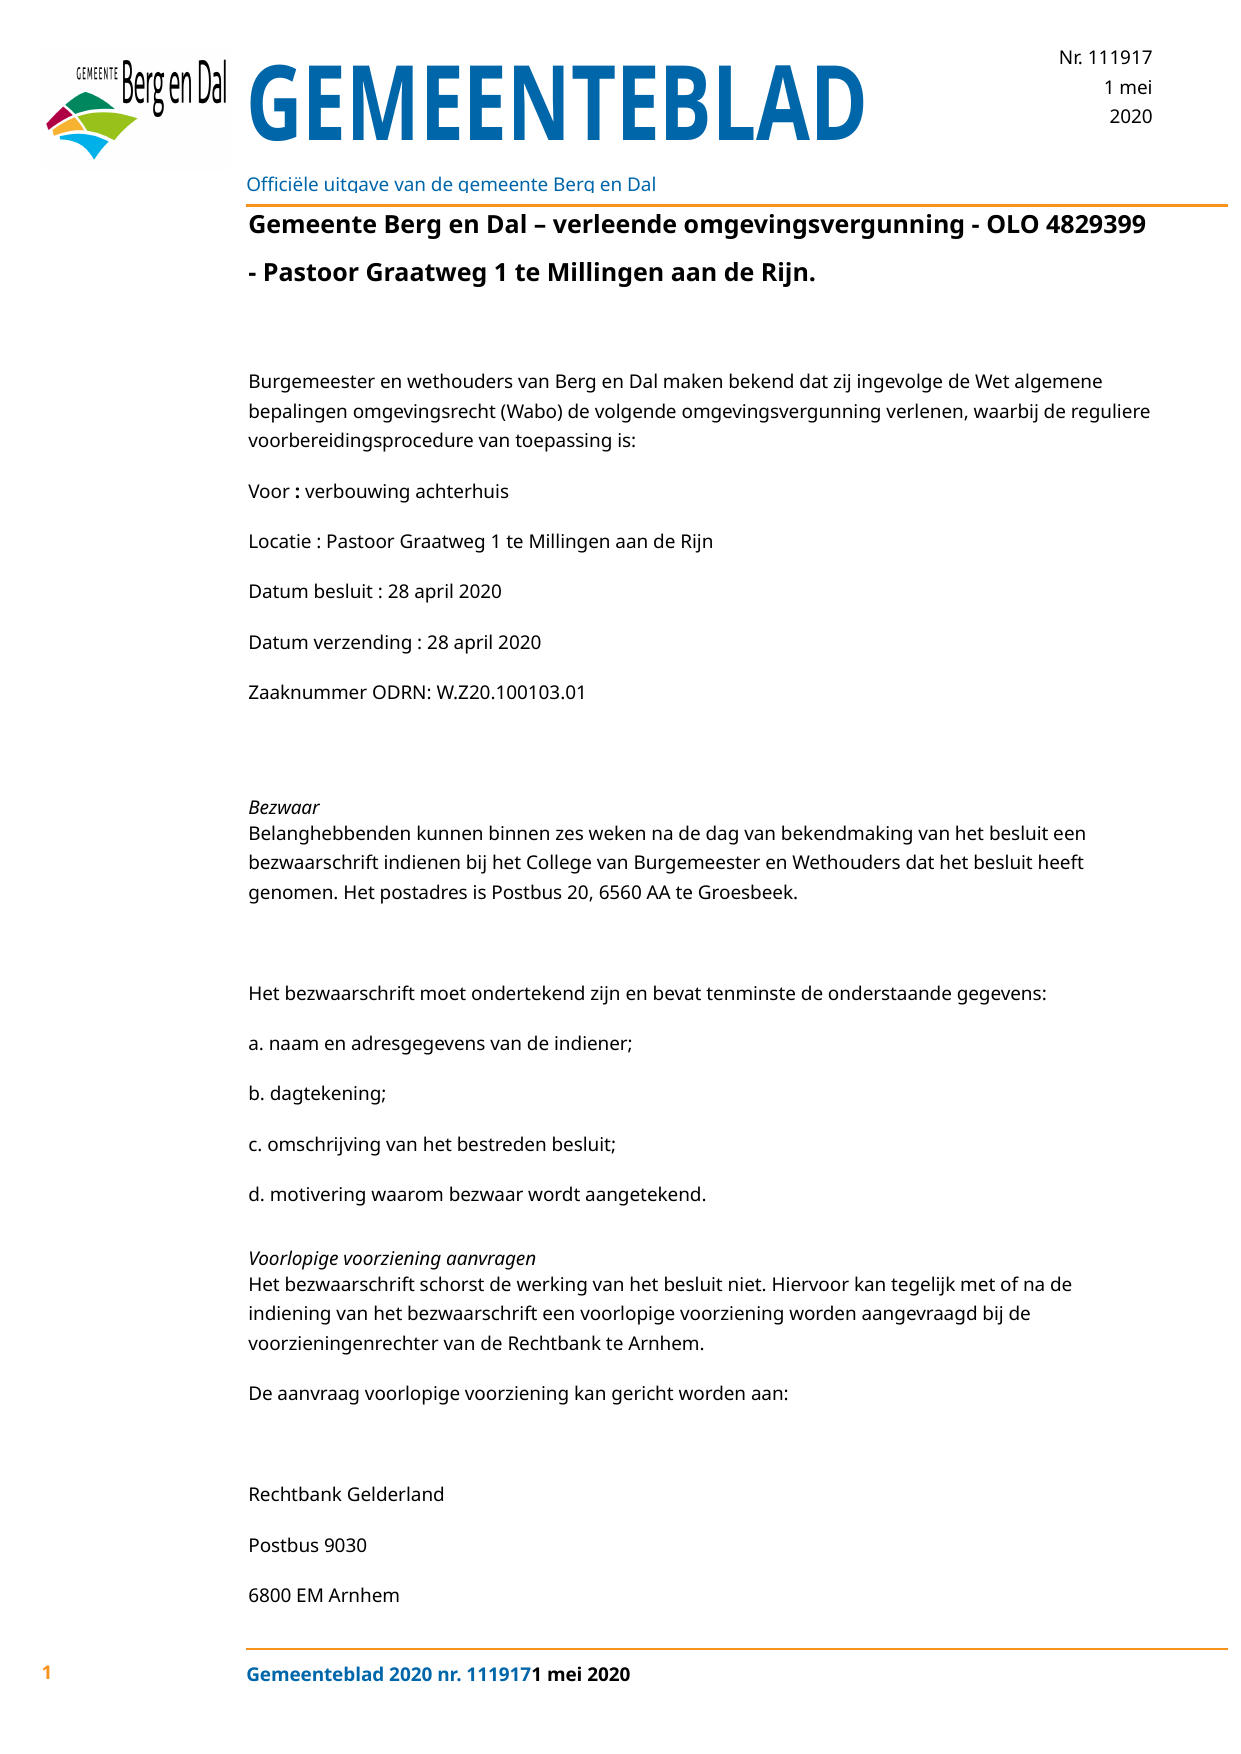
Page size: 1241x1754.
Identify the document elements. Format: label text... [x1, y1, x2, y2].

text d. motivering waarom bezwaar wordt aangetekend. [248, 1181, 1152, 1207]
text b. dagtekening; [248, 1081, 1152, 1106]
text a. naam en adresgegevens van de indiener; [248, 1030, 1152, 1056]
text Locatie : Pastoor Graatweg 1 te Millingen aan de Rijn [248, 528, 1152, 554]
picture [41, 47, 231, 172]
text Postbus 9030 [248, 1532, 1152, 1558]
text Datum verzending : 28 april 2020 [248, 629, 1152, 655]
text Voor : verbouwing achterhuis [248, 478, 1152, 504]
text Zaaknummer ODRN: W.Z20.100103.01 [248, 679, 1152, 705]
text Belanghebbenden kunnen binnen zes weken na de dag van bekendmaking van het besluit een bezwaarschrift indienen bij het College van Burgemeester en Wethouders dat het besluit heeft genomen. Het postadres is Postbus 20, 6560 AA te Groesbeek. [248, 820, 1152, 904]
text De aanvraag voorlopige voorziening kan gericht worden aan: [248, 1381, 1152, 1406]
text Het bezwaarschrift schorst de werking van het besluit niet. Hiervoor kan tegelijk met of na de indiening van het bezwaarschrift een voorlopige voorziening worden aangevraagd bij de voorzieningenrechter van de Rechtbank te Arnhem. [248, 1271, 1152, 1356]
text Rechtbank Gelderland [248, 1481, 1152, 1507]
text Het bezwaarschrift moet ondertekend zijn en bevat tenminste de onderstaande gegevens: [248, 980, 1152, 1005]
text Datum besluit : 28 april 2020 [248, 579, 1152, 604]
text Bezwaar [248, 794, 1152, 820]
text 6800 EM Arnhem [248, 1582, 1152, 1608]
text Gemeente Berg en Dal – verleende omgevingsvergunning - OLO 4829399 - Pastoor Graatweg 1 te Millingen aan de Rijn. [248, 207, 1152, 288]
text Burgemeester en wethouders van Berg en Dal maken bekend dat zij ingevolge de Wet algemene bepalingen omgevingsrecht (Wabo) de volgende omgevingsvergunning verlenen, waarbij de reguliere voorbereidingsprocedure van toepassing is: [248, 368, 1152, 453]
text Voorlopige voorziening aanvragen [248, 1245, 1152, 1271]
text c. omschrijving van het bestreden besluit; [248, 1131, 1152, 1157]
